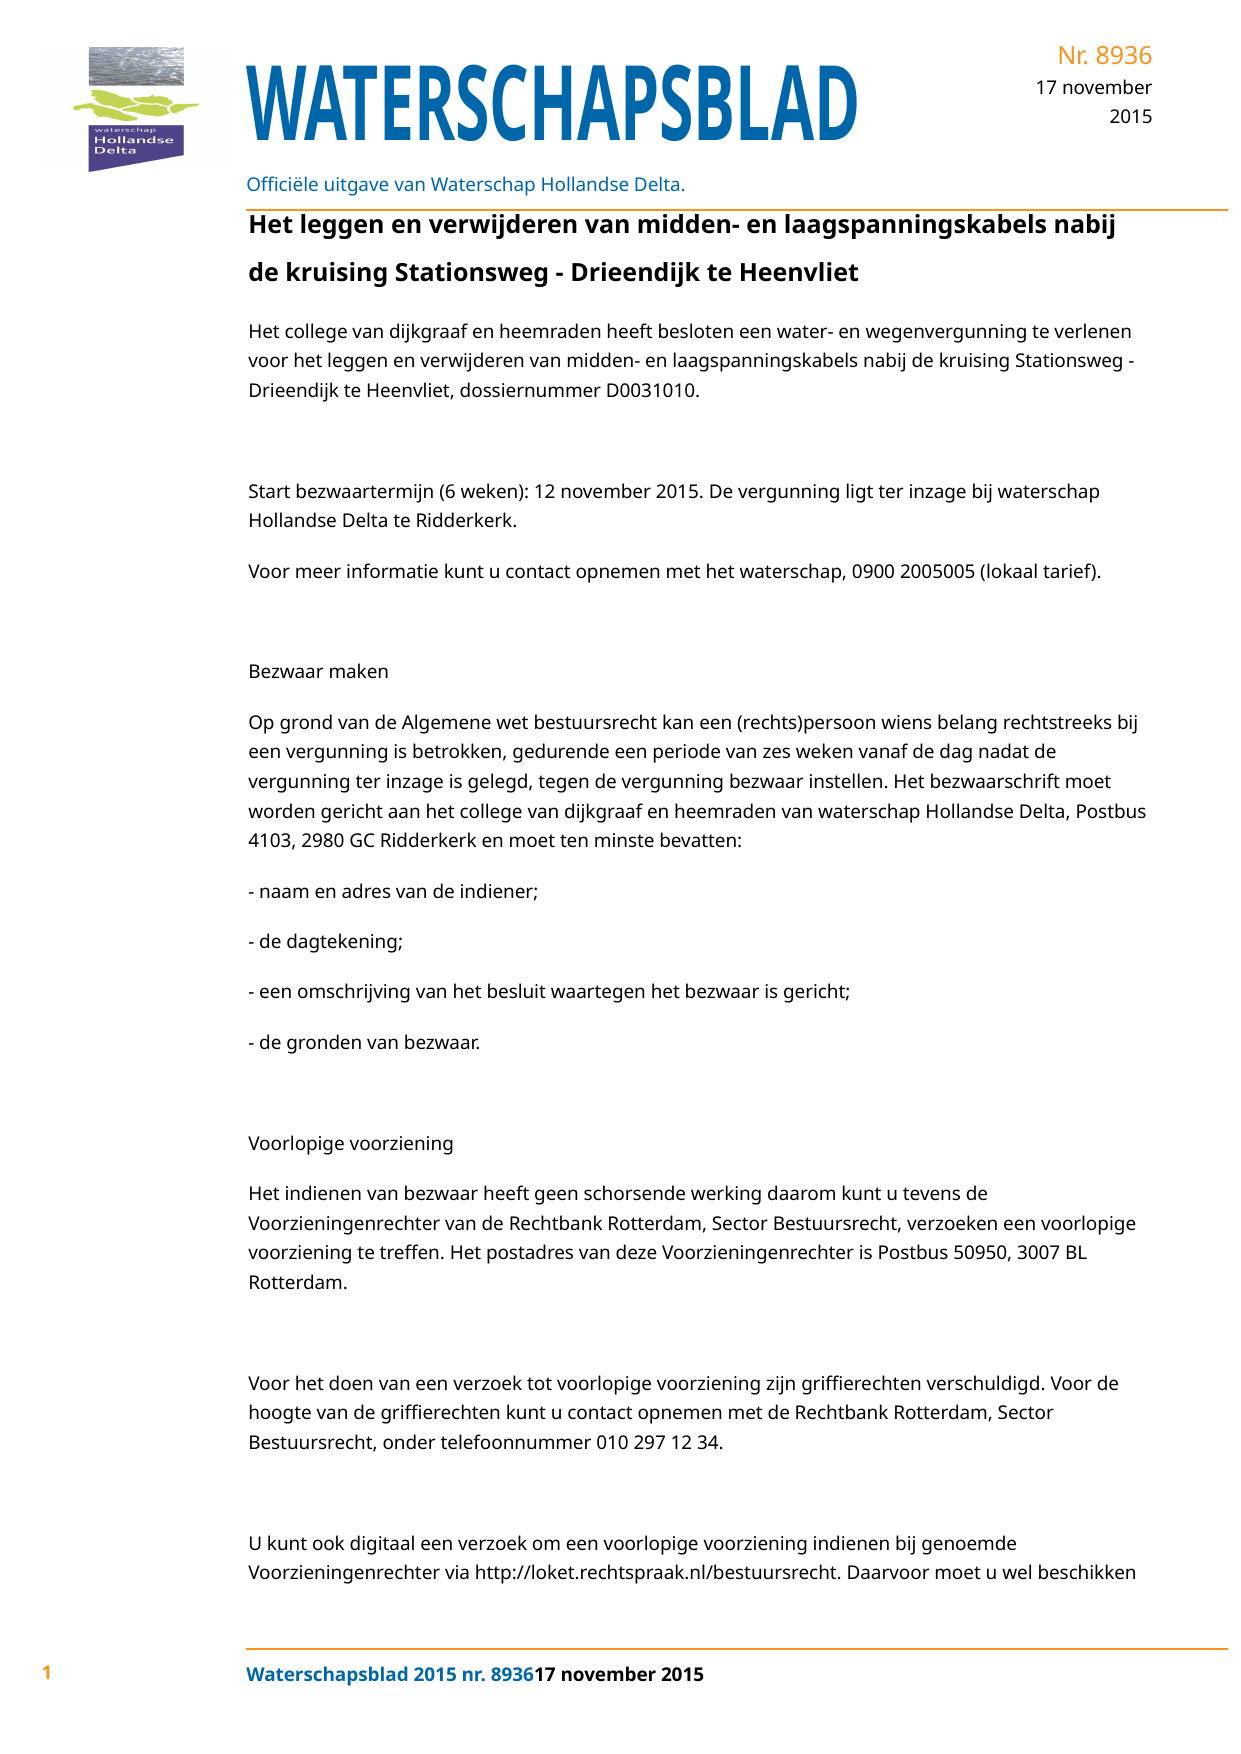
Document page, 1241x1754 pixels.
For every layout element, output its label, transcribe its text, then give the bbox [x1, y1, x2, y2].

text Bezwaar maken [248, 659, 1152, 684]
text Voor meer informatie kunt u contact opnemen met het waterschap, 0900 2005005 (lokaal tarief). [248, 558, 1152, 584]
text - de dagtekening; [248, 928, 1152, 954]
text Het indienen van bezwaar heeft geen schorsende werking daarom kunt u tevens de Voorzieningenrechter van de Rechtbank Rotterdam, Sector Bestuursrecht, verzoeken een voorlopige voorziening te treffen. Het postadres van deze Voorzieningenrechter is Postbus 50950, 3007 BL Rotterdam. [248, 1180, 1152, 1295]
text Voorlopige voorziening [248, 1130, 1152, 1156]
text Start bezwaartermijn (6 weken): 12 november 2015. De vergunning ligt ter inzage bij waterschap Hollandse Delta te Ridderkerk. [248, 478, 1152, 533]
text Het college van dijkgraaf en heemraden heeft besloten een water- en wegenvergunning te verlenen voor het leggen en verwijderen van midden- en laagspanningskabels nabij de kruising Stationsweg - Drieendijk te Heenvliet, dossiernummer D0031010. [248, 318, 1152, 403]
text Het leggen en verwijderen van midden- en laagspanningskabels nabij de kruising Stationsweg - Drieendijk te Heenvliet [248, 211, 1152, 288]
text Op grond van de Algemene wet bestuursrecht kan een (rechts)persoon wiens belang rechtstreeks bij een vergunning is betrokken, gedurende een periode van zes weken vanaf de dag nadat de vergunning ter inzage is gelegd, tegen de vergunning bezwaar instellen. Het bezwaarschrift moet worden gericht aan het college van dijkgraaf en heemraden van waterschap Hollandse Delta, Postbus 4103, 2980 GC Ridderkerk en moet ten minste bevatten: [248, 709, 1152, 853]
picture [41, 47, 231, 172]
text - een omschrijving van het besluit waartegen het bezwaar is gericht; [248, 979, 1152, 1004]
text - naam en adres van de indiener; [248, 878, 1152, 904]
text U kunt ook digitaal een verzoek om een voorlopige voorziening indienen bij genoemde Voorzieningenrechter via http://loket.rechtspraak.nl/bestuursrecht. Daarvoor moet u wel beschikken [248, 1530, 1152, 1585]
text Voor het doen van een verzoek tot voorlopige voorziening zijn griffierechten verschuldigd. Voor de hoogte van de griffierechten kunt u contact opnemen met de Rechtbank Rotterdam, Sector Bestuursrecht, onder telefoonnummer 010 297 12 34. [248, 1370, 1152, 1455]
text - de gronden van bezwaar. [248, 1029, 1152, 1055]
